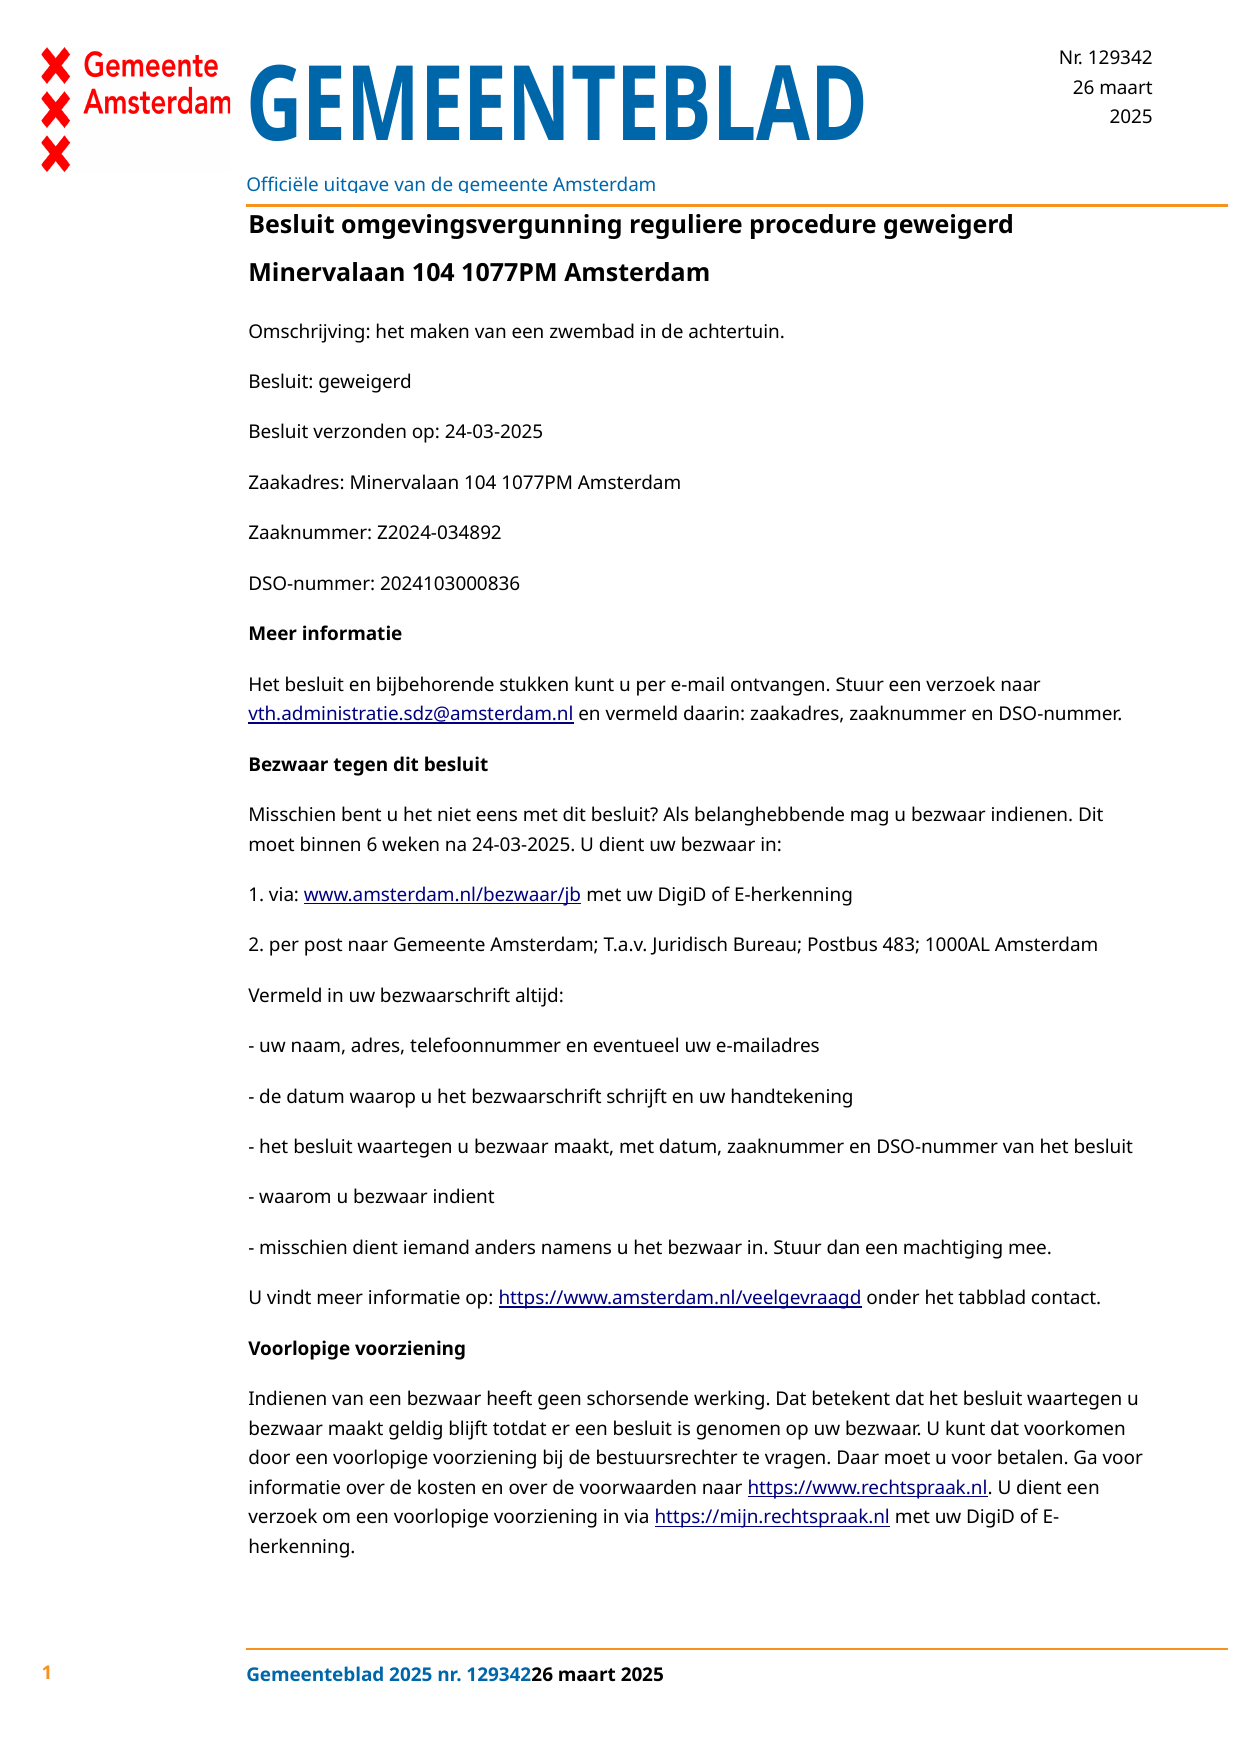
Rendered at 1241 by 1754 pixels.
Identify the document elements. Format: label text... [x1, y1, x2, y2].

text - waarom u bezwaar indient [248, 1184, 1152, 1209]
text Vermeld in uw bezwaarschrift altijd: [248, 982, 1152, 1008]
text Besluit verzonden op: 24-03-2025 [248, 419, 1152, 444]
text Zaaknummer: Z2024-034892 [248, 519, 1152, 545]
text - het besluit waartegen u bezwaar maakt, met datum, zaaknummer en DSO-nummer van het besluit [248, 1133, 1152, 1159]
text - uw naam, adres, telefoonnummer en eventueel uw e-mailadres [248, 1032, 1152, 1058]
text Bezwaar tegen dit besluit [248, 751, 1152, 777]
text Het besluit en bijbehorende stukken kunt u per e-mail ontvangen. Stuur een verzoek naar vth.administratie.sdz@amsterdam.nl en vermeld daarin: zaakadres, zaaknummer en DSO-nummer. [248, 671, 1152, 726]
picture [41, 47, 231, 172]
text Besluit omgevingsvergunning reguliere procedure geweigerd Minervalaan 104 1077PM Amsterdam [248, 207, 1152, 288]
text Omschrijving: het maken van een zwembad in de achtertuin. [248, 318, 1152, 344]
text U vindt meer informatie op: https://www.amsterdam.nl/veelgevraagd onder het tabblad contact. [248, 1284, 1152, 1310]
text Voorlopige voorziening [248, 1335, 1152, 1361]
text - misschien dient iemand anders namens u het bezwaar in. Stuur dan een machtiging mee. [248, 1234, 1152, 1260]
text Indienen van een bezwaar heeft geen schorsende werking. Dat betekent dat het besluit waartegen u bezwaar maakt geldig blijft totdat er een besluit is genomen op uw bezwaar. U kunt dat voorkomen door een voorlopige voorziening bij de bestuursrechter te vragen. Daar moet u voor betalen. Ga voor informatie over de kosten en over de voorwaarden naar https://www.rechtspraak.nl. U dient een verzoek om een voorlopige voorziening in via https://mijn.rechtspraak.nl met uw DigiD of E-herkenning. [248, 1385, 1152, 1559]
text Misschien bent u het niet eens met dit besluit? Als belanghebbende mag u bezwaar indienen. Dit moet binnen 6 weken na 24-03-2025. U dient uw bezwaar in: [248, 801, 1152, 857]
text 1. via: www.amsterdam.nl/bezwaar/jb met uw DigiD of E-herkenning [248, 881, 1152, 907]
text DSO-nummer: 2024103000836 [248, 570, 1152, 596]
text Besluit: geweigerd [248, 368, 1152, 394]
text 2. per post naar Gemeente Amsterdam; T.a.v. Juridisch Bureau; Postbus 483; 1000AL Amsterdam [248, 932, 1152, 957]
text - de datum waarop u het bezwaarschrift schrijft en uw handtekening [248, 1083, 1152, 1109]
text Zaakadres: Minervalaan 104 1077PM Amsterdam [248, 469, 1152, 495]
text Meer informatie [248, 620, 1152, 646]
